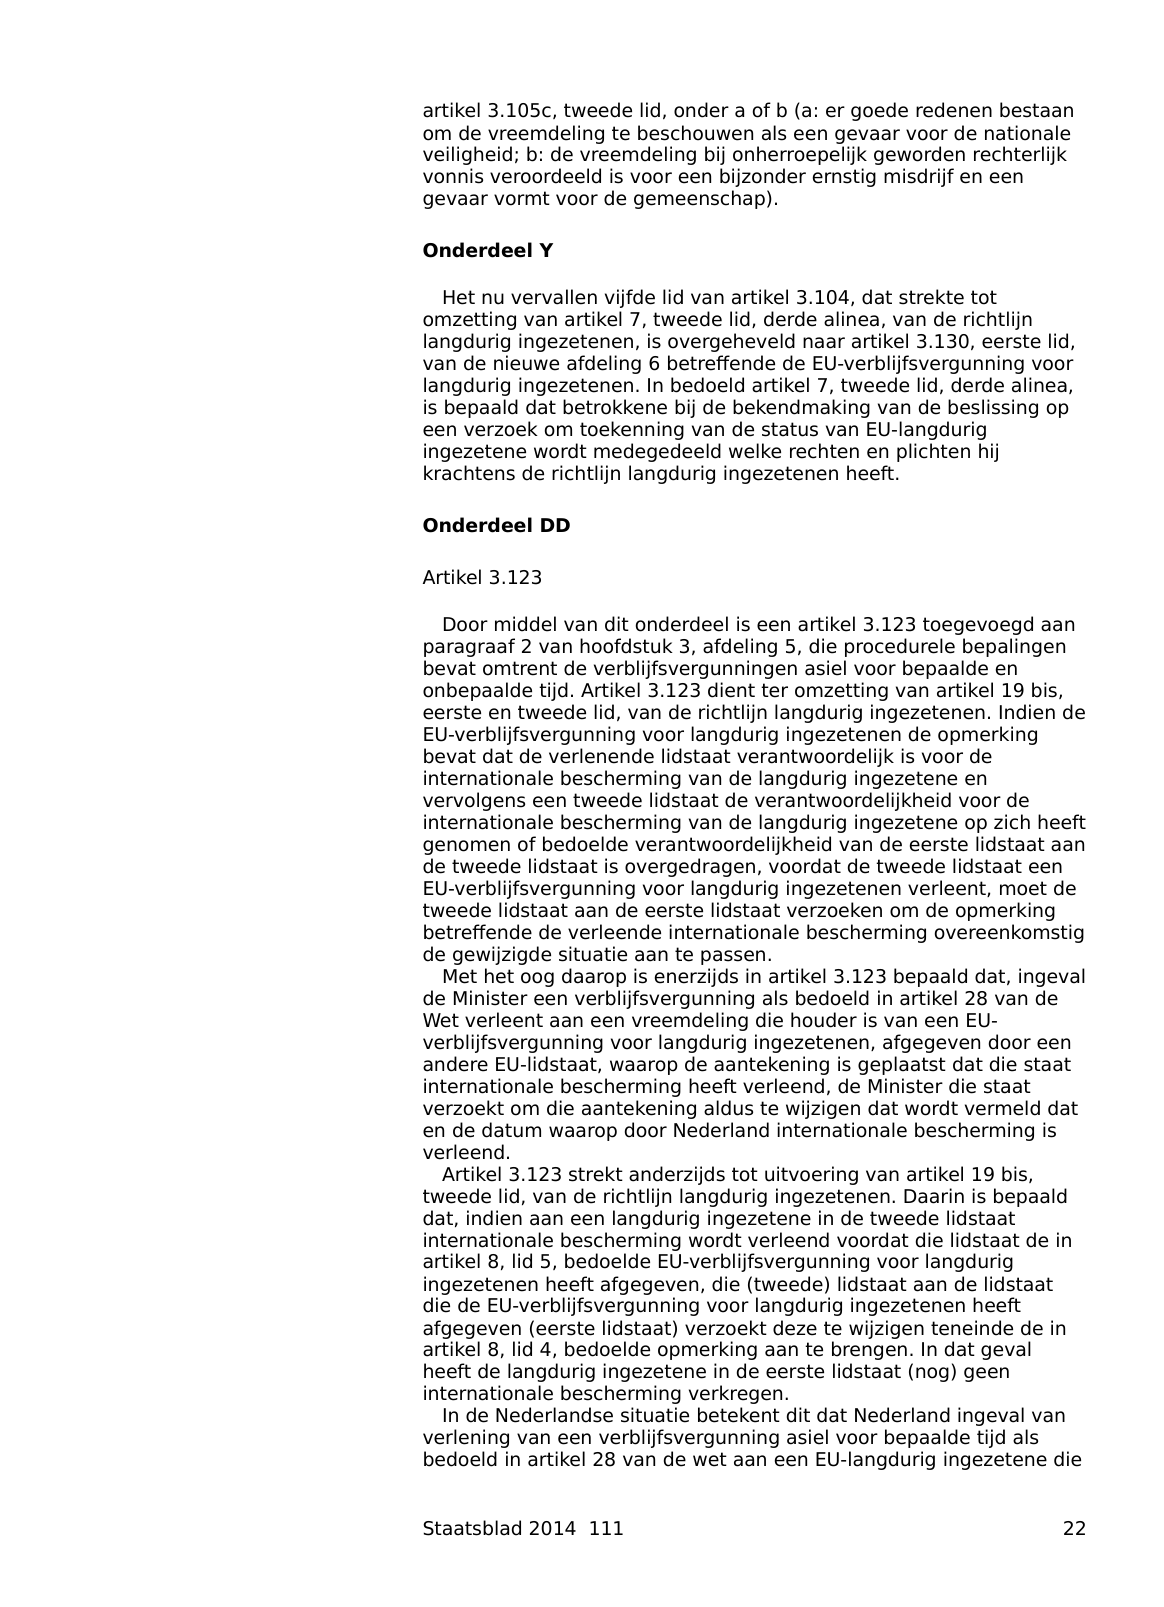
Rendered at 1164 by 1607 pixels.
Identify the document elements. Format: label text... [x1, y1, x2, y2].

text artikel 3.105c, tweede lid, onder a of b (a: er goede redenen bestaan om de vreemdeling te beschouwen als een gevaar voor de nationale veiligheid; b: de vreemdeling bij onherroepelijk geworden rechterlijk vonnis veroordeeld is voor een bijzonder ernstig misdrijf en een gevaar vormt voor de gemeenschap). [422, 100, 1087, 210]
text Het nu vervallen vijfde lid van artikel 3.104, dat strekte tot omzetting van artikel 7, tweede lid, derde alinea, van de richtlijn langdurig ingezetenen, is overgeheveld naar artikel 3.130, eerste lid, van de nieuwe afdeling 6 betreffende de EU-verblijfsvergunning voor langdurig ingezetenen. In bedoeld artikel 7, tweede lid, derde alinea, is bepaald dat betrokkene bij de bekendmaking van de beslissing op een verzoek om toekenning van de status van EU-langdurig ingezetene wordt medegedeeld welke rechten en plichten hij krachtens de richtlijn langdurig ingezetenen heeft. [422, 287, 1087, 485]
text Door middel van dit onderdeel is een artikel 3.123 toegevoegd aan paragraaf 2 van hoofdstuk 3, afdeling 5, die procedurele bepalingen bevat omtrent de verblijfsvergunningen asiel voor bepaalde en onbepaalde tijd. Artikel 3.123 dient ter omzetting van artikel 19 bis, eerste en tweede lid, van de richtlijn langdurig ingezetenen. Indien de EU-verblijfsvergunning voor langdurig ingezetenen de opmerking bevat dat de verlenende lidstaat verantwoordelijk is voor de internationale bescherming van de langdurig ingezetene en vervolgens een tweede lidstaat de verantwoordelijkheid voor de internationale bescherming van de langdurig ingezetene op zich heeft genomen of bedoelde verantwoordelijkheid van de eerste lidstaat aan de tweede lidstaat is overgedragen, voordat de tweede lidstaat een EU-verblijfsvergunning voor langdurig ingezetenen verleent, moet de tweede lidstaat aan de eerste lidstaat verzoeken om de opmerking betreffende de verleende internationale bescherming overeenkomstig de gewijzigde situatie aan te passen. [422, 614, 1087, 966]
text Artikel 3.123 strekt anderzijds tot uitvoering van artikel 19 bis, tweede lid, van de richtlijn langdurig ingezetenen. Daarin is bepaald dat, indien aan een langdurig ingezetene in de tweede lidstaat internationale bescherming wordt verleend voordat die lidstaat de in artikel 8, lid 5, bedoelde EU-verblijfsvergunning voor langdurig ingezetenen heeft afgegeven, die (tweede) lidstaat aan de lidstaat die de EU-verblijfsvergunning voor langdurig ingezetenen heeft afgegeven (eerste lidstaat) verzoekt deze te wijzigen teneinde de in artikel 8, lid 4, bedoelde opmerking aan te brengen. In dat geval heeft de langdurig ingezetene in de eerste lidstaat (nog) geen internationale bescherming verkregen. [422, 1163, 1087, 1405]
subtitle Onderdeel DD [422, 515, 1087, 537]
text Met het oog daarop is enerzijds in artikel 3.123 bepaald dat, ingeval de Minister een verblijfsvergunning als bedoeld in artikel 28 van de Wet verleent aan een vreemdeling die houder is van een EU-verblijfsvergunning voor langdurig ingezetenen, afgegeven door een andere EU-lidstaat, waarop de aantekening is geplaatst dat die staat internationale bescherming heeft verleend, de Minister die staat verzoekt om die aantekening aldus te wijzigen dat wordt vermeld dat en de datum waarop door Nederland internationale bescherming is verleend. [422, 966, 1087, 1163]
text In de Nederlandse situatie betekent dit dat Nederland ingeval van verlening van een verblijfsvergunning asiel voor bepaalde tijd als bedoeld in artikel 28 van de wet aan een EU-langdurig ingezetene die [422, 1405, 1087, 1471]
subtitle Artikel 3.123 [422, 567, 1087, 589]
subtitle Onderdeel Y [422, 240, 1087, 262]
